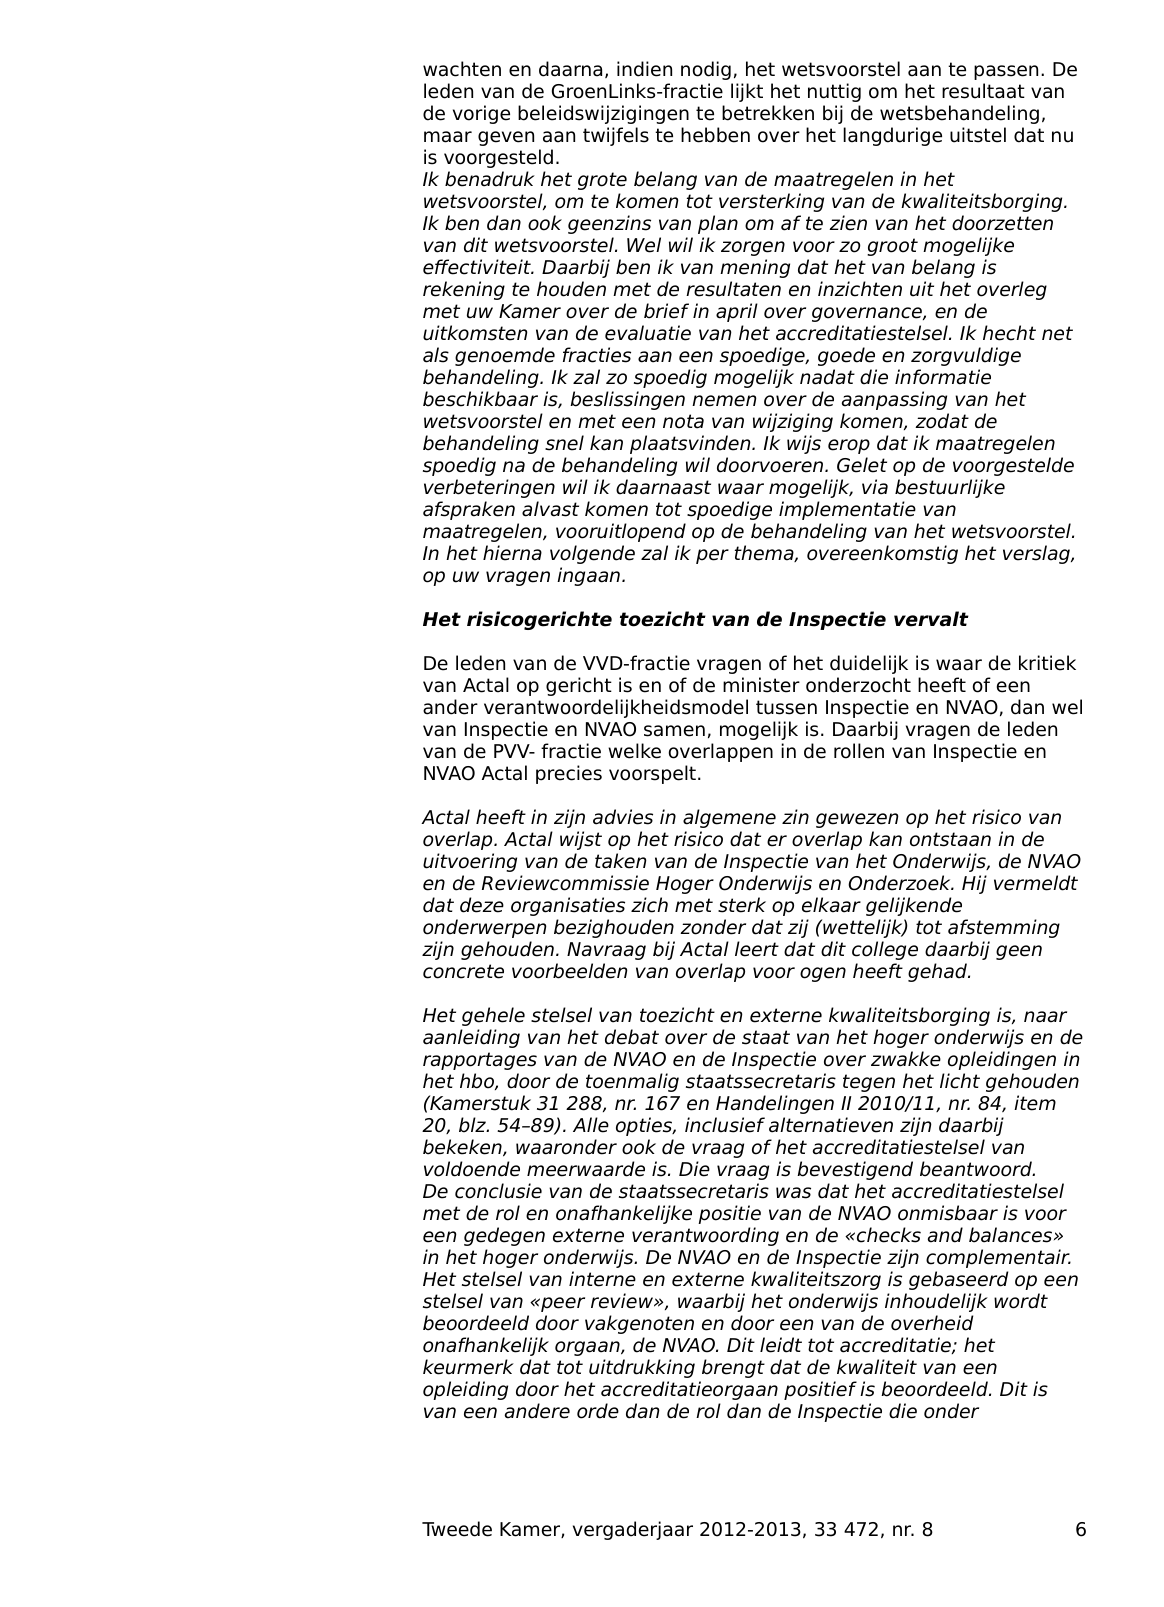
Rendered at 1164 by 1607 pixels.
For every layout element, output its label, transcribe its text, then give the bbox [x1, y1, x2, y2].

text Ik benadruk het grote belang van de maatregelen in het wetsvoorstel, om te komen tot versterking van de kwaliteitsborging. Ik ben dan ook geenzins van plan om af te zien van het doorzetten van dit wetsvoorstel. Wel wil ik zorgen voor zo groot mogelijke effectiviteit. Daarbij ben ik van mening dat het van belang is rekening te houden met de resultaten en inzichten uit het overleg met uw Kamer over de brief in april over governance, en de uitkomsten van de evaluatie van het accreditatiestelsel. Ik hecht net als genoemde fracties aan een spoedige, goede en zorgvuldige behandeling. Ik zal zo spoedig mogelijk nadat die informatie beschikbaar is, beslissingen nemen over de aanpassing van het wetsvoorstel en met een nota van wijziging komen, zodat de behandeling snel kan plaatsvinden. Ik wijs erop dat ik maatregelen spoedig na de behandeling wil doorvoeren. Gelet op de voorgestelde verbeteringen wil ik daarnaast waar mogelijk, via bestuurlijke afspraken alvast komen tot spoedige implementatie van maatregelen, vooruitlopend op de behandeling van het wetsvoorstel. [422, 169, 1087, 543]
subtitle Het risicogerichte toezicht van de Inspectie vervalt [422, 609, 1087, 631]
text De leden van de VVD-fractie vragen of het duidelijk is waar de kritiek van Actal op gericht is en of de minister onderzocht heeft of een ander verantwoordelijkheidsmodel tussen Inspectie en NVAO, dan wel van Inspectie en NVAO samen, mogelijk is. Daarbij vragen de leden van de PVV- fractie welke overlappen in de rollen van Inspectie en NVAO Actal precies voorspelt. [422, 653, 1087, 785]
text De conclusie van de staatssecretaris was dat het accreditatiestelsel met de rol en onafhankelijke positie van de NVAO onmisbaar is voor een gedegen externe verantwoording en de «checks and balances» in het hoger onderwijs. De NVAO en de Inspectie zijn complementair. Het stelsel van interne en externe kwaliteitszorg is gebaseerd op een stelsel van «peer review», waarbij het onderwijs inhoudelijk wordt beoordeeld door vakgenoten en door een van de overheid onafhankelijk orgaan, de NVAO. Dit leidt tot accreditatie; het keurmerk dat tot uitdrukking brengt dat de kwaliteit van een opleiding door het accreditatieorgaan positief is beoordeeld. Dit is van een andere orde dan de rol dan de Inspectie die onder [422, 1181, 1087, 1423]
text wachten en daarna, indien nodig, het wetsvoorstel aan te passen. De leden van de GroenLinks-fractie lijkt het nuttig om het resultaat van de vorige beleidswijzigingen te betrekken bij de wetsbehandeling, maar geven aan twijfels te hebben over het langdurige uitstel dat nu is voorgesteld. [422, 59, 1087, 169]
text In het hierna volgende zal ik per thema, overeenkomstig het verslag, op uw vragen ingaan. [422, 543, 1087, 587]
text Actal heeft in zijn advies in algemene zin gewezen op het risico van overlap. Actal wijst op het risico dat er overlap kan ontstaan in de uitvoering van de taken van de Inspectie van het Onderwijs, de NVAO en de Reviewcommissie Hoger Onderwijs en Onderzoek. Hij vermeldt dat deze organisaties zich met sterk op elkaar gelijkende onderwerpen bezighouden zonder dat zij (wettelijk) tot afstemming zijn gehouden. Navraag bij Actal leert dat dit college daarbij geen concrete voorbeelden van overlap voor ogen heeft gehad. [422, 807, 1087, 983]
text Het gehele stelsel van toezicht en externe kwaliteitsborging is, naar aanleiding van het debat over de staat van het hoger onderwijs en de rapportages van de NVAO en de Inspectie over zwakke opleidingen in het hbo, door de toenmalig staatssecretaris tegen het licht gehouden (Kamerstuk 31 288, nr. 167 en Handelingen II 2010/11, nr. 84, item 20, blz. 54–89). Alle opties, inclusief alternatieven zijn daarbij bekeken, waaronder ook de vraag of het accreditatiestelsel van voldoende meerwaarde is. Die vraag is bevestigend beantwoord. [422, 1005, 1087, 1181]
